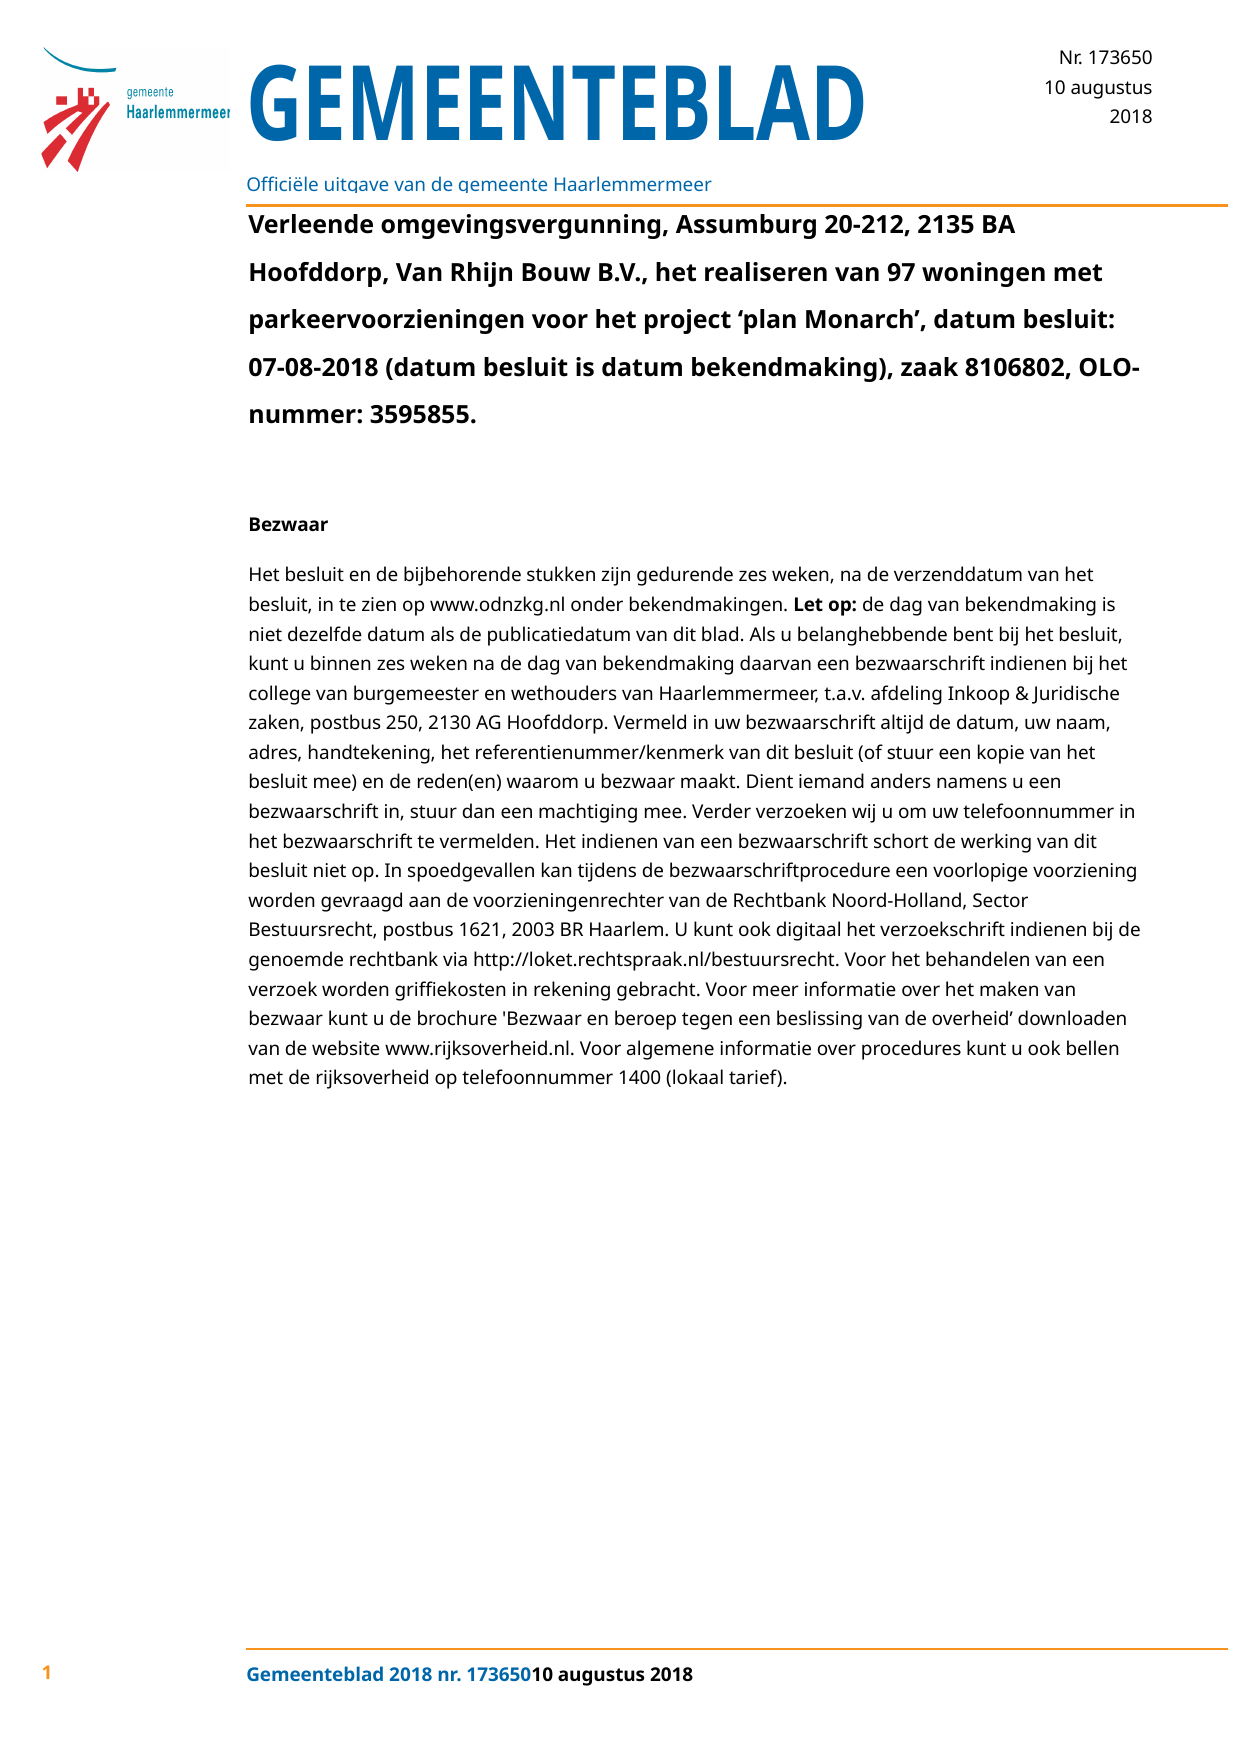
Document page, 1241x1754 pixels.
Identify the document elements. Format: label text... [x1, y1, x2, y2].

picture [41, 47, 231, 172]
text Bezwaar [248, 511, 1152, 537]
text Verleende omgevingsvergunning, Assumburg 20-212, 2135 BA Hoofddorp, Van Rhijn Bouw B.V., het realiseren van 97 woningen met parkeervoorzieningen voor het project ‘plan Monarch’, datum besluit: 07-08-2018 (datum besluit is datum bekendmaking), zaak 8106802, OLO-nummer: 3595855. [248, 207, 1152, 431]
text Het besluit en de bijbehorende stukken zijn gedurende zes weken, na de verzenddatum van het besluit, in te zien op www.odnzkg.nl onder bekendmakingen. Let op: de dag van bekendmaking is niet dezelfde datum als de publicatiedatum van dit blad. Als u belanghebbende bent bij het besluit, kunt u binnen zes weken na de dag van bekendmaking daarvan een bezwaarschrift indienen bij het college van burgemeester en wethouders van Haarlemmermeer, t.a.v. afdeling Inkoop & Juridische zaken, postbus 250, 2130 AG Hoofddorp. Vermeld in uw bezwaarschrift altijd de datum, uw naam, adres, handtekening, het referentienummer/kenmerk van dit besluit (of stuur een kopie van het besluit mee) en de reden(en) waarom u bezwaar maakt. Dient iemand anders namens u een bezwaarschrift in, stuur dan een machtiging mee. Verder verzoeken wij u om uw telefoonnummer in het bezwaarschrift te vermelden. Het indienen van een bezwaarschrift schort de werking van dit besluit niet op. In spoedgevallen kan tijdens de bezwaarschriftprocedure een voorlopige voorziening worden gevraagd aan de voorzieningenrechter van de Rechtbank Noord-Holland, Sector Bestuursrecht, postbus 1621, 2003 BR Haarlem. U kunt ook digitaal het verzoekschrift indienen bij de genoemde rechtbank via http://loket.rechtspraak.nl/bestuursrecht. Voor het behandelen van een verzoek worden griffiekosten in rekening gebracht. Voor meer informatie over het maken van bezwaar kunt u de brochure 'Bezwaar en beroep tegen een beslissing van de overheid’ downloaden van de website www.rijksoverheid.nl. Voor algemene informatie over procedures kunt u ook bellen met de rijksoverheid op telefoonnummer 1400 (lokaal tarief). [248, 562, 1152, 1090]
